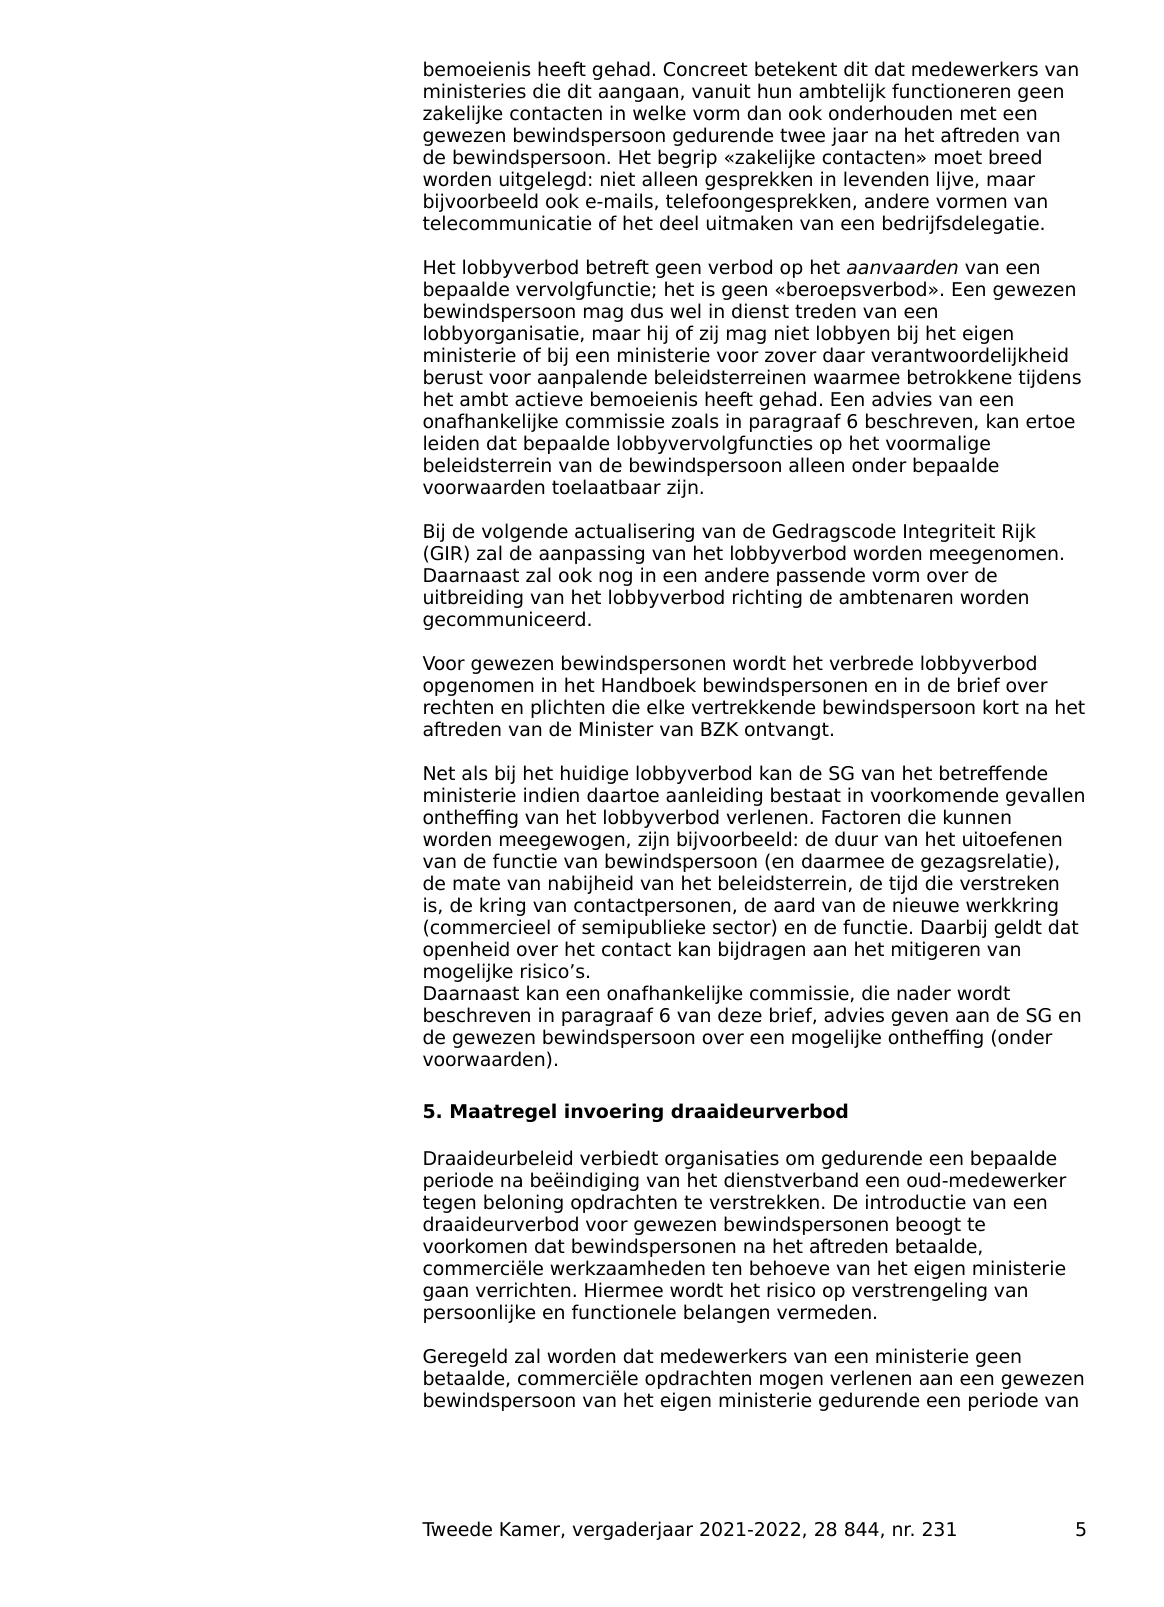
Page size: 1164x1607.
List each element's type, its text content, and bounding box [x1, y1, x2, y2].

text Bij de volgende actualisering van de Gedragscode Integriteit Rijk (GIR) zal de aanpassing van het lobbyverbod worden meegenomen. Daarnaast zal ook nog in een andere passende vorm over de uitbreiding van het lobbyverbod richting de ambtenaren worden gecommuniceerd. [422, 521, 1087, 631]
text Het lobbyverbod betreft geen verbod op het aanvaarden van een bepaalde vervolgfunctie; het is geen «beroepsverbod». Een gewezen bewindspersoon mag dus wel in dienst treden van een lobbyorganisatie, maar hij of zij mag niet lobbyen bij het eigen ministerie of bij een ministerie voor zover daar verantwoordelijkheid berust voor aanpalende beleidsterreinen waarmee betrokkene tijdens het ambt actieve bemoeienis heeft gehad. Een advies van een onafhankelijke commissie zoals in paragraaf 6 beschreven, kan ertoe leiden dat bepaalde lobbyvervolgfuncties op het voormalige beleidsterrein van de bewindspersoon alleen onder bepaalde voorwaarden toelaatbaar zijn. [422, 257, 1087, 499]
text Voor gewezen bewindspersonen wordt het verbrede lobbyverbod opgenomen in het Handboek bewindspersonen en in de brief over rechten en plichten die elke vertrekkende bewindspersoon kort na het aftreden van de Minister van BZK ontvangt. [422, 653, 1087, 741]
text Geregeld zal worden dat medewerkers van een ministerie geen betaalde, commerciële opdrachten mogen verlenen aan een gewezen bewindspersoon van het eigen ministerie gedurende een periode van [422, 1346, 1087, 1412]
text bemoeienis heeft gehad. Concreet betekent dit dat medewerkers van ministeries die dit aangaan, vanuit hun ambtelijk functioneren geen zakelijke contacten in welke vorm dan ook onderhouden met een gewezen bewindspersoon gedurende twee jaar na het aftreden van de bewindspersoon. Het begrip «zakelijke contacten» moet breed worden uitgelegd: niet alleen gesprekken in levenden lijve, maar bijvoorbeeld ook e-mails, telefoongesprekken, andere vormen van telecommunicatie of het deel uitmaken van een bedrijfsdelegatie. [422, 59, 1087, 235]
subtitle 5. Maatregel invoering draaideurverbod [422, 1101, 1087, 1123]
text Net als bij het huidige lobbyverbod kan de SG van het betreffende ministerie indien daartoe aanleiding bestaat in voorkomende gevallen ontheffing van het lobbyverbod verlenen. Factoren die kunnen worden meegewogen, zijn bijvoorbeeld: de duur van het uitoefenen van de functie van bewindspersoon (en daarmee de gezagsrelatie), de mate van nabijheid van het beleidsterrein, de tijd die verstreken is, de kring van contactpersonen, de aard van de nieuwe werkkring (commercieel of semipublieke sector) en de functie. Daarbij geldt dat openheid over het contact kan bijdragen aan het mitigeren van mogelijke risico’s. [422, 763, 1087, 983]
text Draaideurbeleid verbiedt organisaties om gedurende een bepaalde periode na beëindiging van het dienstverband een oud-medewerker tegen beloning opdrachten te verstrekken. De introductie van een draaideurverbod voor gewezen bewindspersonen beoogt te voorkomen dat bewindspersonen na het aftreden betaalde, commerciële werkzaamheden ten behoeve van het eigen ministerie gaan verrichten. Hiermee wordt het risico op verstrengeling van persoonlijke en functionele belangen vermeden. [422, 1148, 1087, 1324]
text Daarnaast kan een onafhankelijke commissie, die nader wordt beschreven in paragraaf 6 van deze brief, advies geven aan de SG en de gewezen bewindspersoon over een mogelijke ontheffing (onder voorwaarden). [422, 983, 1087, 1071]
